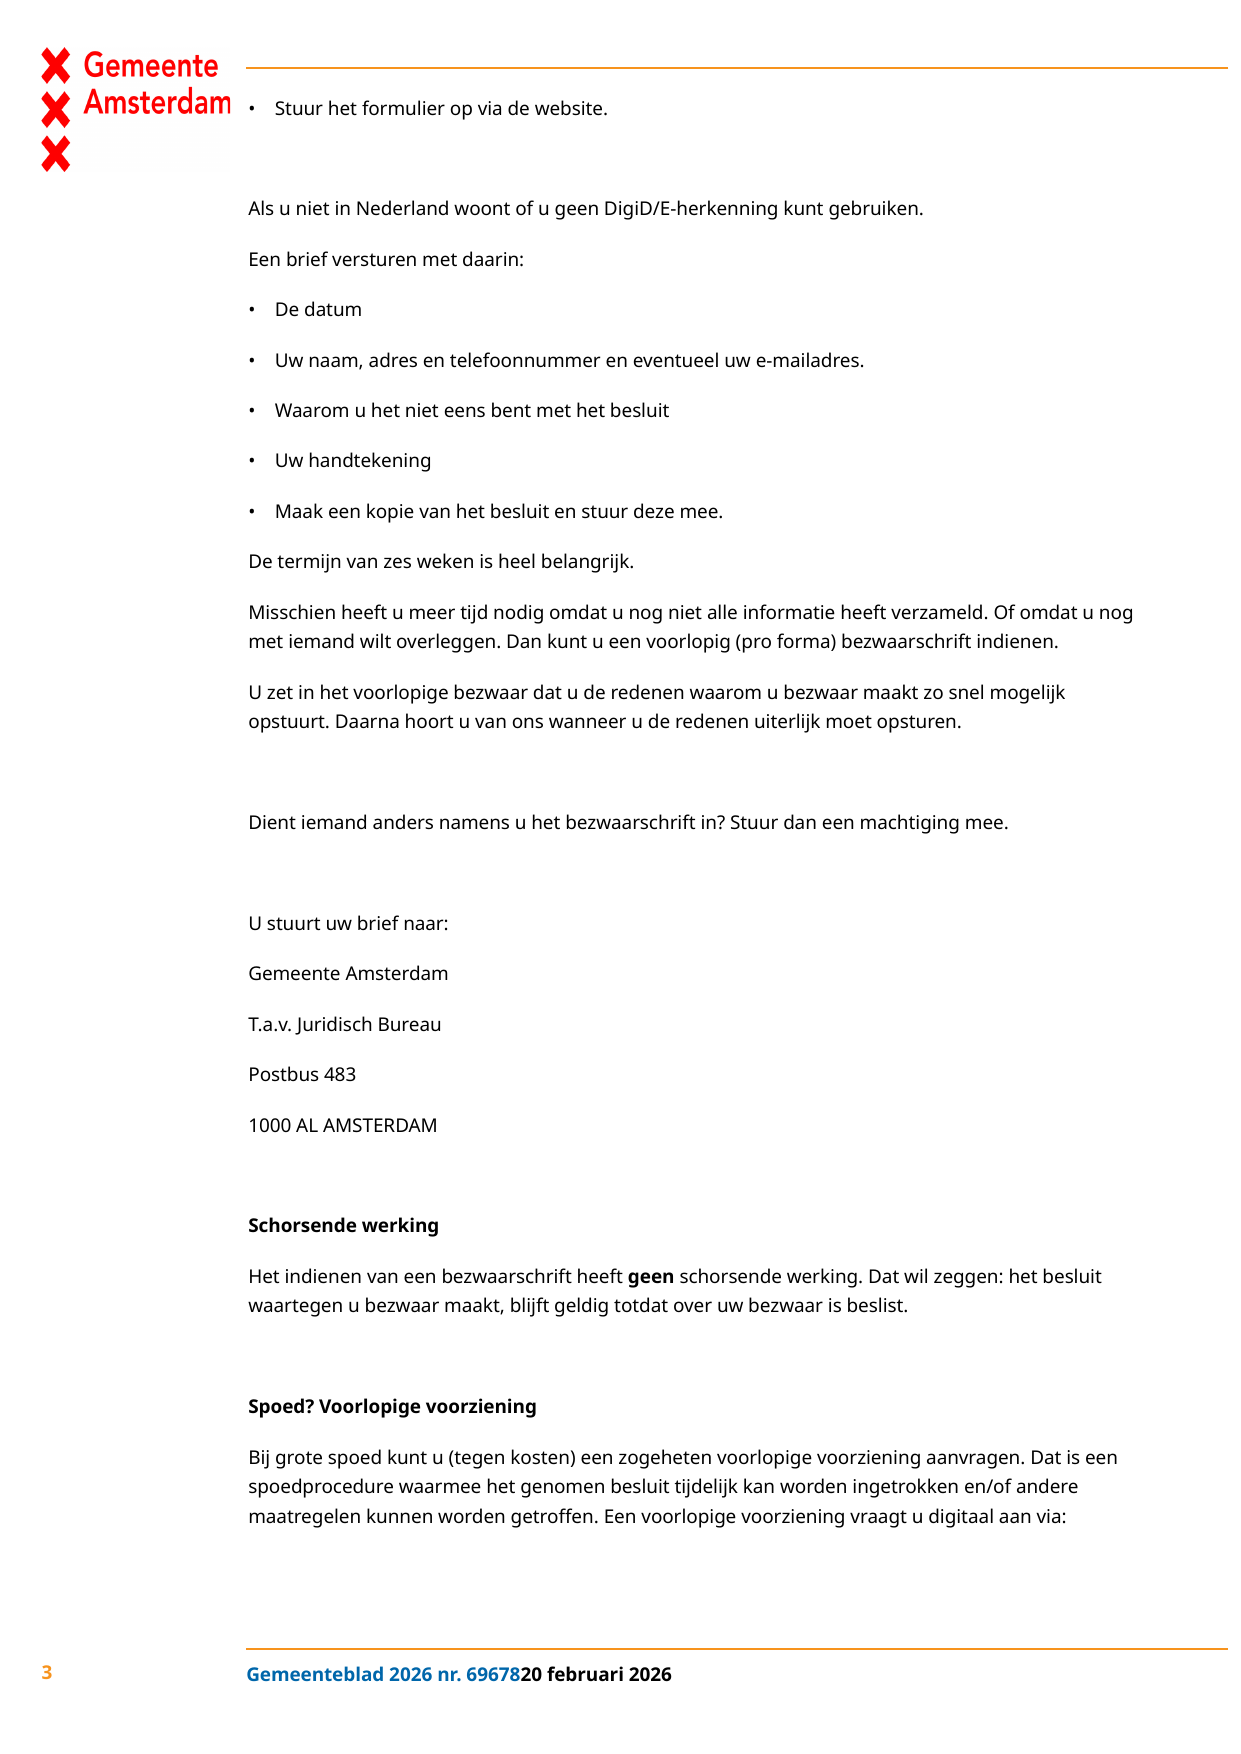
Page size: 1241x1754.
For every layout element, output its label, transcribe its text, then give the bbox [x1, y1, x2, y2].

text De termijn van zes weken is heel belangrijk. [248, 548, 1152, 574]
text • Stuur het formulier op via de website. [248, 95, 1152, 121]
text Als u niet in Nederland woont of u geen DigiD/E-herkenning kunt gebruiken. [248, 196, 1152, 221]
text 1000 AL AMSTERDAM [248, 1112, 1152, 1138]
text T.a.v. Juridisch Bureau [248, 1011, 1152, 1037]
text Het indienen van een bezwaarschrift heeft geen schorsende werking. Dat wil zeggen: het besluit waartegen u bezwaar maakt, blijft geldig totdat over uw bezwaar is beslist. [248, 1263, 1152, 1318]
text Postbus 483 [248, 1061, 1152, 1087]
text Schorsende werking [248, 1213, 1152, 1238]
picture [41, 47, 231, 172]
text Een brief versturen met daarin: [248, 246, 1152, 272]
text U stuurt uw brief naar: [248, 910, 1152, 936]
text U zet in het voorlopige bezwaar dat u de redenen waarom u bezwaar maakt zo snel mogelijk opstuurt. Daarna hoort u van ons wanneer u de redenen uiterlijk moet opsturen. [248, 679, 1152, 734]
text Gemeente Amsterdam [248, 961, 1152, 986]
text Dient iemand anders namens u het bezwaarschrift in? Stuur dan een machtiging mee. [248, 809, 1152, 835]
text • Waarom u het niet eens bent met het besluit [248, 397, 1152, 423]
text Misschien heeft u meer tijd nodig omdat u nog niet alle informatie heeft verzameld. Of omdat u nog met iemand wilt overleggen. Dan kunt u een voorlopig (pro forma) bezwaarschrift indienen. [248, 599, 1152, 654]
text Spoed? Voorlopige voorziening [248, 1393, 1152, 1419]
text • Maak een kopie van het besluit en stuur deze mee. [248, 498, 1152, 524]
text • De datum [248, 296, 1152, 322]
text • Uw handtekening [248, 448, 1152, 473]
text • Uw naam, adres en telefoonnummer en eventueel uw e-mailadres. [248, 347, 1152, 373]
text Bij grote spoed kunt u (tegen kosten) een zogeheten voorlopige voorziening aanvragen. Dat is een spoedprocedure waarmee het genomen besluit tijdelijk kan worden ingetrokken en/of andere maatregelen kunnen worden getroffen. Een voorlopige voorziening vraagt u digitaal aan via: [248, 1444, 1152, 1529]
